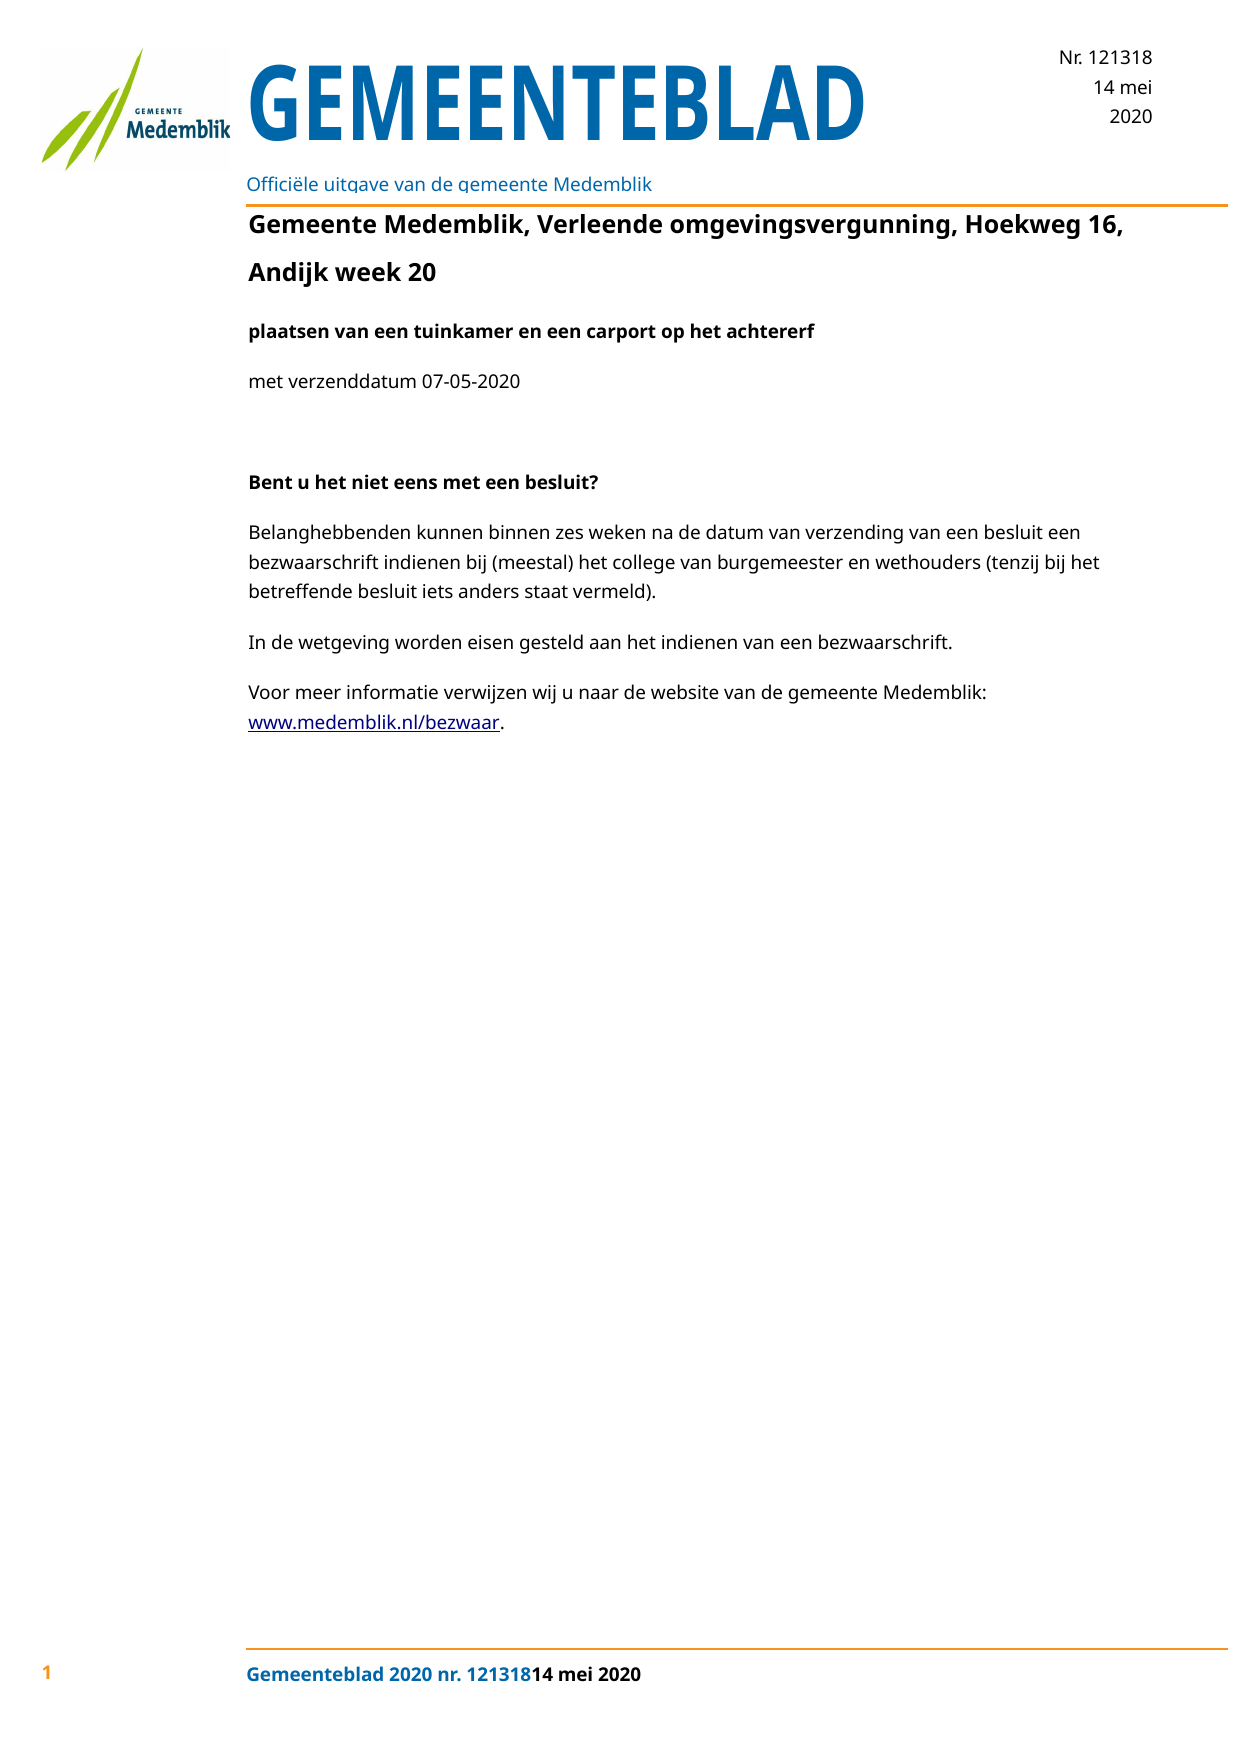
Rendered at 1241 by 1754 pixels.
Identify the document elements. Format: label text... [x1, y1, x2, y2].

text Voor meer informatie verwijzen wij u naar de website van de gemeente Medemblik: www.medemblik.nl/bezwaar. [248, 679, 1152, 735]
text plaatsen van een tuinkamer en een carport op het achtererf [248, 318, 1152, 344]
text met verzenddatum 07-05-2020 [248, 368, 1152, 394]
text Bent u het niet eens met een besluit? [248, 469, 1152, 495]
picture [41, 47, 231, 172]
text In de wetgeving worden eisen gesteld aan het indienen van een bezwaarschrift. [248, 629, 1152, 655]
text Gemeente Medemblik, Verleende omgevingsvergunning, Hoekweg 16, Andijk week 20 [248, 207, 1152, 288]
text Belanghebbenden kunnen binnen zes weken na de datum van verzending van een besluit een bezwaarschrift indienen bij (meestal) het college van burgemeester en wethouders (tenzij bij het betreffende besluit iets anders staat vermeld). [248, 519, 1152, 604]
